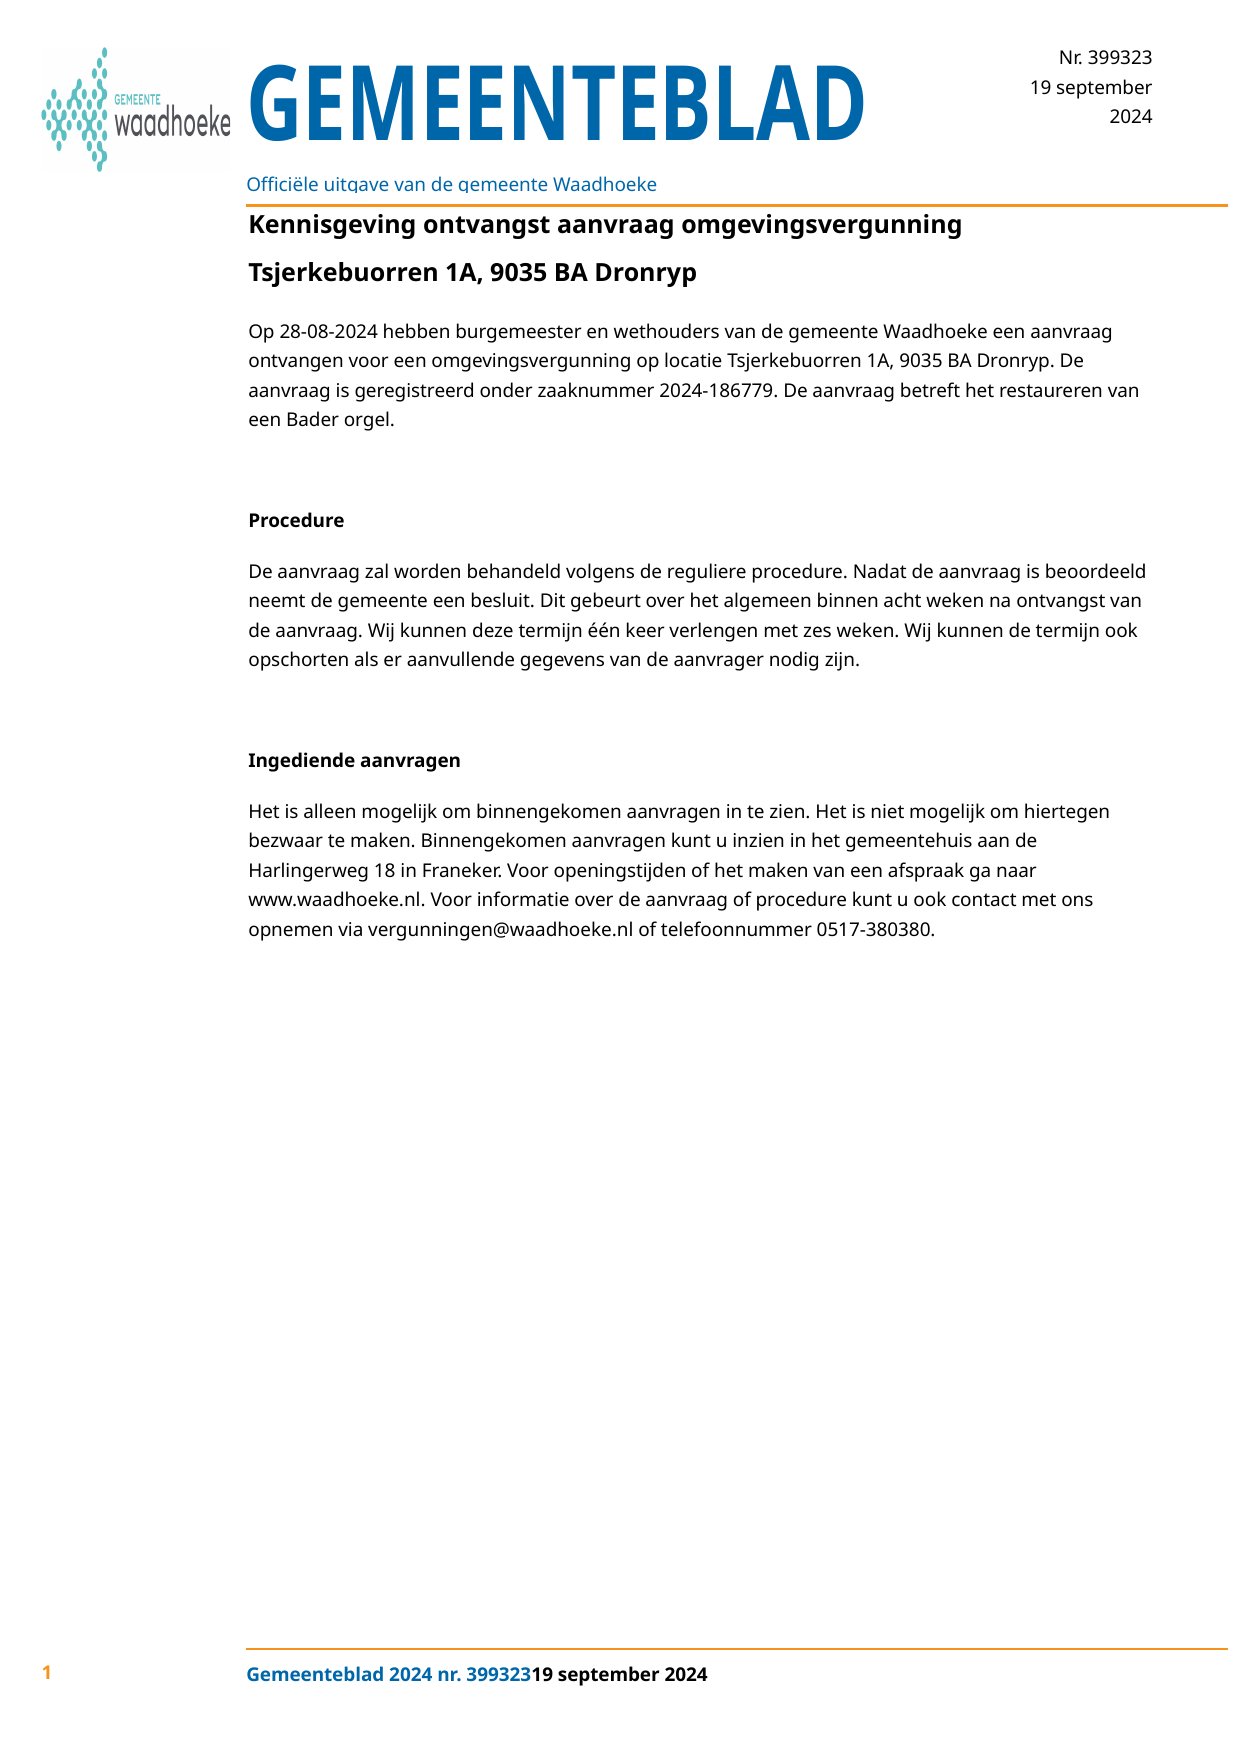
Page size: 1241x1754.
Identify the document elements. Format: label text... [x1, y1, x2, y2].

picture [41, 47, 231, 172]
text Ingediende aanvragen [248, 747, 1152, 773]
text Kennisgeving ontvangst aanvraag omgevingsvergunning Tsjerkebuorren 1A, 9035 BA Dronryp [248, 207, 1152, 288]
text Op 28-08-2024 hebben burgemeester en wethouders van de gemeente Waadhoeke een aanvraag ontvangen voor een omgevingsvergunning op locatie Tsjerkebuorren 1A, 9035 BA Dronryp. De aanvraag is geregistreerd onder zaaknummer 2024-186779. De aanvraag betreft het restaureren van een Bader orgel. [248, 318, 1152, 432]
text Het is alleen mogelijk om binnengekomen aanvragen in te zien. Het is niet mogelijk om hiertegen bezwaar te maken. Binnengekomen aanvragen kunt u inzien in het gemeentehuis aan de Harlingerweg 18 in Franeker. Voor openingstijden of het maken van een afspraak ga naar www.waadhoeke.nl. Voor informatie over de aanvraag of procedure kunt u ook contact met ons opnemen via vergunningen@waadhoeke.nl of telefoonnummer 0517-380380. [248, 798, 1152, 942]
text De aanvraag zal worden behandeld volgens de reguliere procedure. Nadat de aanvraag is beoordeeld neemt de gemeente een besluit. Dit gebeurt over het algemeen binnen acht weken na ontvangst van de aanvraag. Wij kunnen deze termijn één keer verlengen met zes weken. Wij kunnen de termijn ook opschorten als er aanvullende gegevens van de aanvrager nodig zijn. [248, 558, 1152, 672]
text Procedure [248, 507, 1152, 533]
